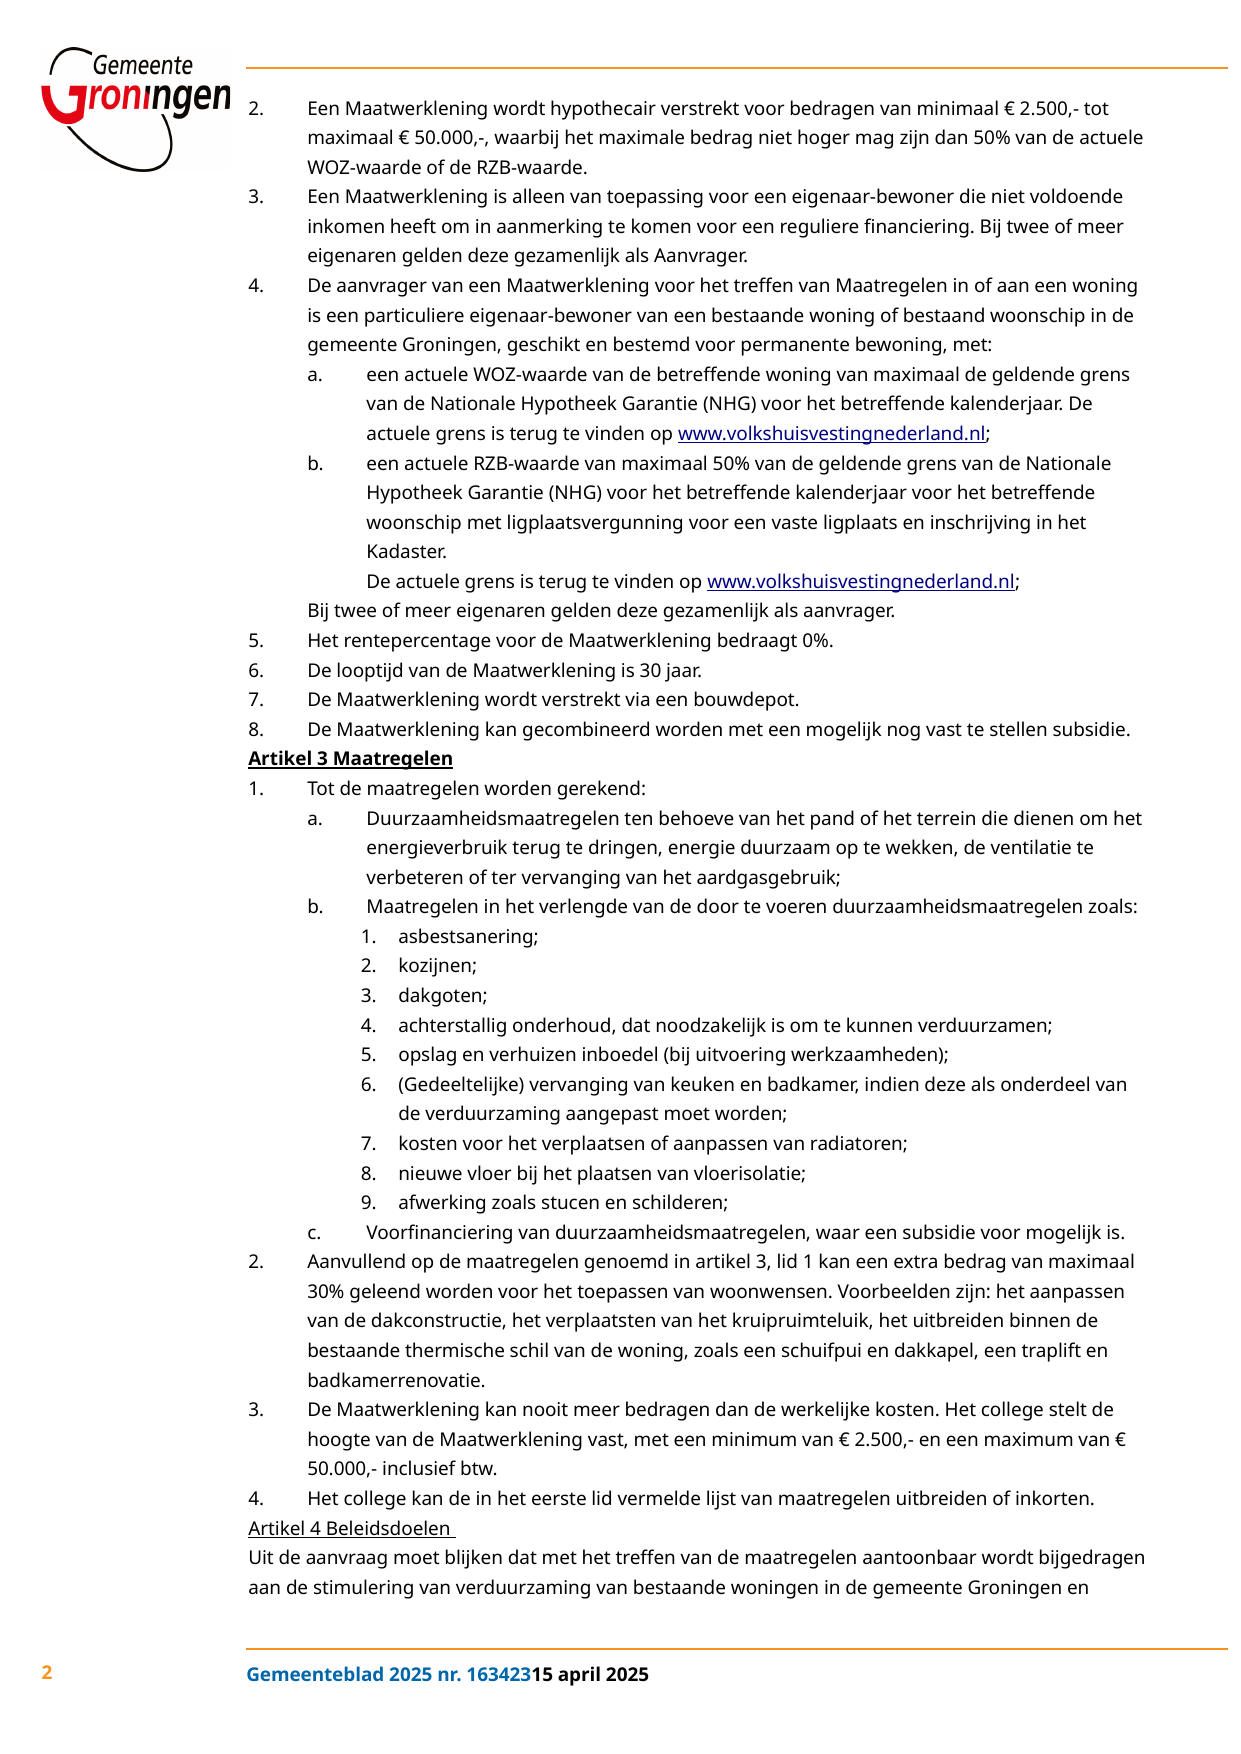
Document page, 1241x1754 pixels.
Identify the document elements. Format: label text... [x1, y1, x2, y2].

list De aanvrager van een Maatwerklening voor het treffen van Maatregelen in of aan een woning is een particuliere eigenaar-bewoner van een bestaande woning of bestaand woonschip in de gemeente Groningen, geschikt en bestemd voor permanente bewoning, met: [248, 272, 1152, 357]
list Duurzaamheidsmaatregelen ten behoeve van het pand of het terrein die dienen om het energieverbruik terug te dringen, energie duurzaam op te wekken, de ventilatie te verbeteren of ter vervanging van het aardgasgebruik; [307, 805, 1152, 890]
list Het college kan de in het eerste lid vermelde lijst van maatregelen uitbreiden of inkorten. [248, 1485, 1152, 1511]
list nieuwe vloer bij het plaatsen van vloerisolatie; [361, 1160, 1152, 1186]
list De looptijd van de Maatwerklening is 30 jaar. [248, 657, 1152, 683]
list asbestsanering; [361, 923, 1152, 949]
list kozijnen; [361, 953, 1152, 978]
list (Gedeeltelijke) vervanging van keuken en badkamer, indien deze als onderdeel van de verduurzaming aangepast moet worden; [361, 1071, 1152, 1126]
list opslag en verhuizen inboedel (bij uitvoering werkzaamheden); [361, 1041, 1152, 1067]
list Tot de maatregelen worden gerekend: [248, 775, 1152, 801]
text Uit de aanvraag moet blijken dat met het treffen van de maatregelen aantoonbaar wordt bijgedragen aan de stimulering van verduurzaming van bestaande woningen in de gemeente Groningen en [248, 1544, 1152, 1600]
list een actuele RZB-waarde van maximaal 50% van de geldende grens van de Nationale Hypotheek Garantie (NHG) voor het betreffende kalenderjaar voor het betreffende woonschip met ligplaatsvergunning voor een vaste ligplaats en inschrijving in het Kadaster. [307, 450, 1152, 564]
list achterstallig onderhoud, dat noodzakelijk is om te kunnen verduurzamen; [361, 1012, 1152, 1038]
list Een Maatwerklening wordt hypothecair verstrekt voor bedragen van minimaal € 2.500,- tot maximaal € 50.000,-, waarbij het maximale bedrag niet hoger mag zijn dan 50% van de actuele WOZ-waarde of de RZB-waarde. [248, 95, 1152, 180]
list Bij twee of meer eigenaren gelden deze gezamenlijk als aanvrager. [248, 598, 1152, 623]
list De Maatwerklening wordt verstrekt via een bouwdepot. [248, 686, 1152, 712]
list afwerking zoals stucen en schilderen; [361, 1189, 1152, 1215]
list Maatregelen in het verlengde van de door te voeren duurzaamheidsmaatregelen zoals: [307, 893, 1152, 919]
list Een Maatwerklening is alleen van toepassing voor een eigenaar-bewoner die niet voldoende inkomen heeft om in aanmerking te komen voor een reguliere financiering. Bij twee of meer eigenaren gelden deze gezamenlijk als Aanvrager. [248, 183, 1152, 268]
list De Maatwerklening kan nooit meer bedragen dan de werkelijke kosten. Het college stelt de hoogte van de Maatwerklening vast, met een minimum van € 2.500,- en een maximum van € 50.000,- inclusief btw. [248, 1396, 1152, 1481]
list een actuele WOZ-waarde van de betreffende woning van maximaal de geldende grens van de Nationale Hypotheek Garantie (NHG) voor het betreffende kalenderjaar. De actuele grens is terug te vinden op www.volkshuisvestingnederland.nl; [307, 361, 1152, 446]
list De Maatwerklening kan gecombineerd worden met een mogelijk nog vast te stellen subsidie. [248, 716, 1152, 742]
list kosten voor het verplaatsen of aanpassen van radiatoren; [361, 1130, 1152, 1156]
text Artikel 4 Beleidsdoelen [248, 1515, 1152, 1541]
list Het rentepercentage voor de Maatwerklening bedraagt 0%. [248, 627, 1152, 653]
text Artikel 3 Maatregelen [248, 746, 1152, 771]
list De actuele grens is terug te vinden op www.volkshuisvestingnederland.nl; [307, 568, 1152, 594]
list Voorfinanciering van duurzaamheidsmaatregelen, waar een subsidie voor mogelijk is. [307, 1219, 1152, 1245]
list Aanvullend op de maatregelen genoemd in artikel 3, lid 1 kan een extra bedrag van maximaal 30% geleend worden voor het toepassen van woonwensen. Voorbeelden zijn: het aanpassen van de dakconstructie, het verplaatsten van het kruipruimteluik, het uitbreiden binnen de bestaande thermische schil van de woning, zoals een schuifpui en dakkapel, een traplift en badkamerrenovatie. [248, 1248, 1152, 1393]
picture [41, 47, 231, 172]
list dakgoten; [361, 982, 1152, 1008]
